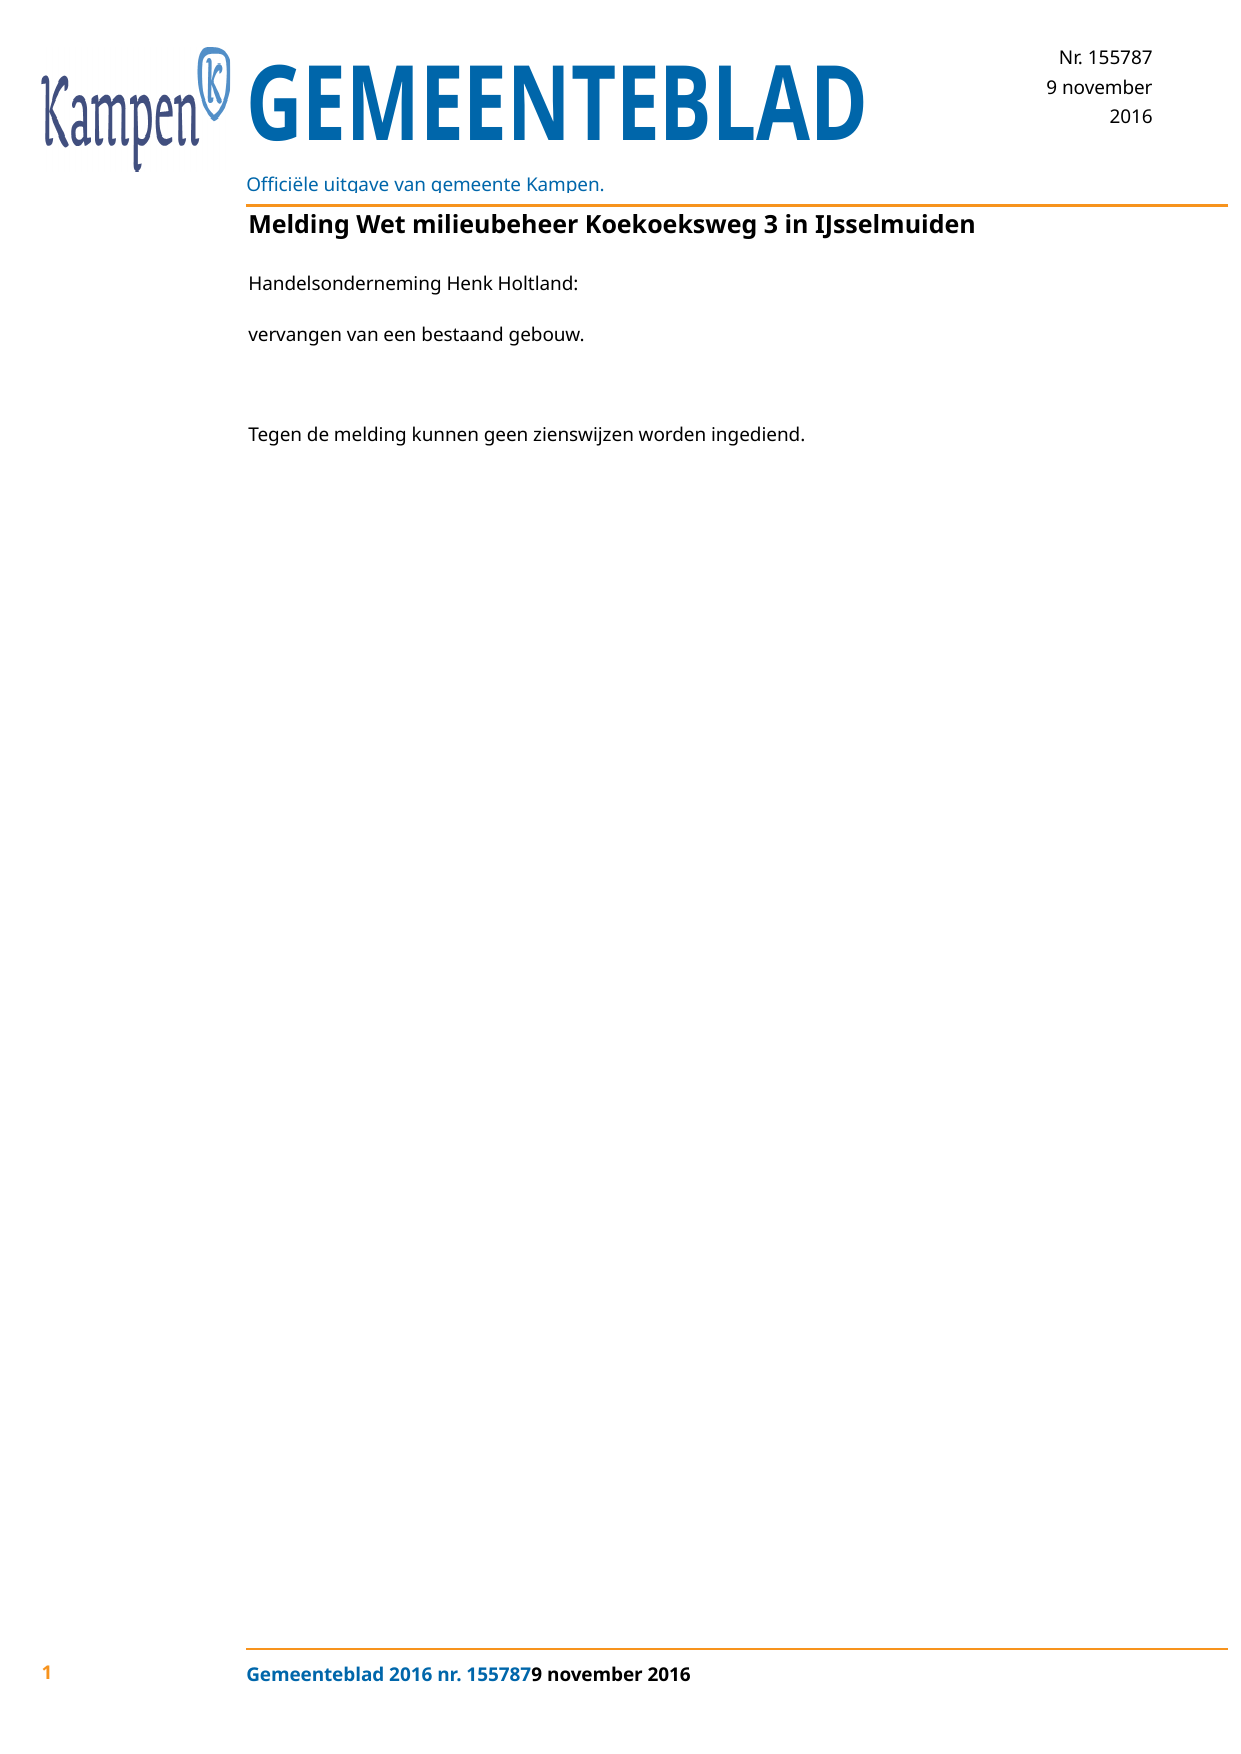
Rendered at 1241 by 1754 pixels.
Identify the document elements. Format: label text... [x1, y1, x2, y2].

text Melding Wet milieubeheer Koekoeksweg 3 in IJsselmuiden [248, 207, 1152, 241]
text Tegen de melding kunnen geen zienswijzen worden ingediend. [248, 422, 1152, 447]
text vervangen van een bestaand gebouw. [248, 321, 1152, 346]
picture [41, 47, 231, 172]
text Handelsonderneming Henk Holtland: [248, 270, 1152, 296]
